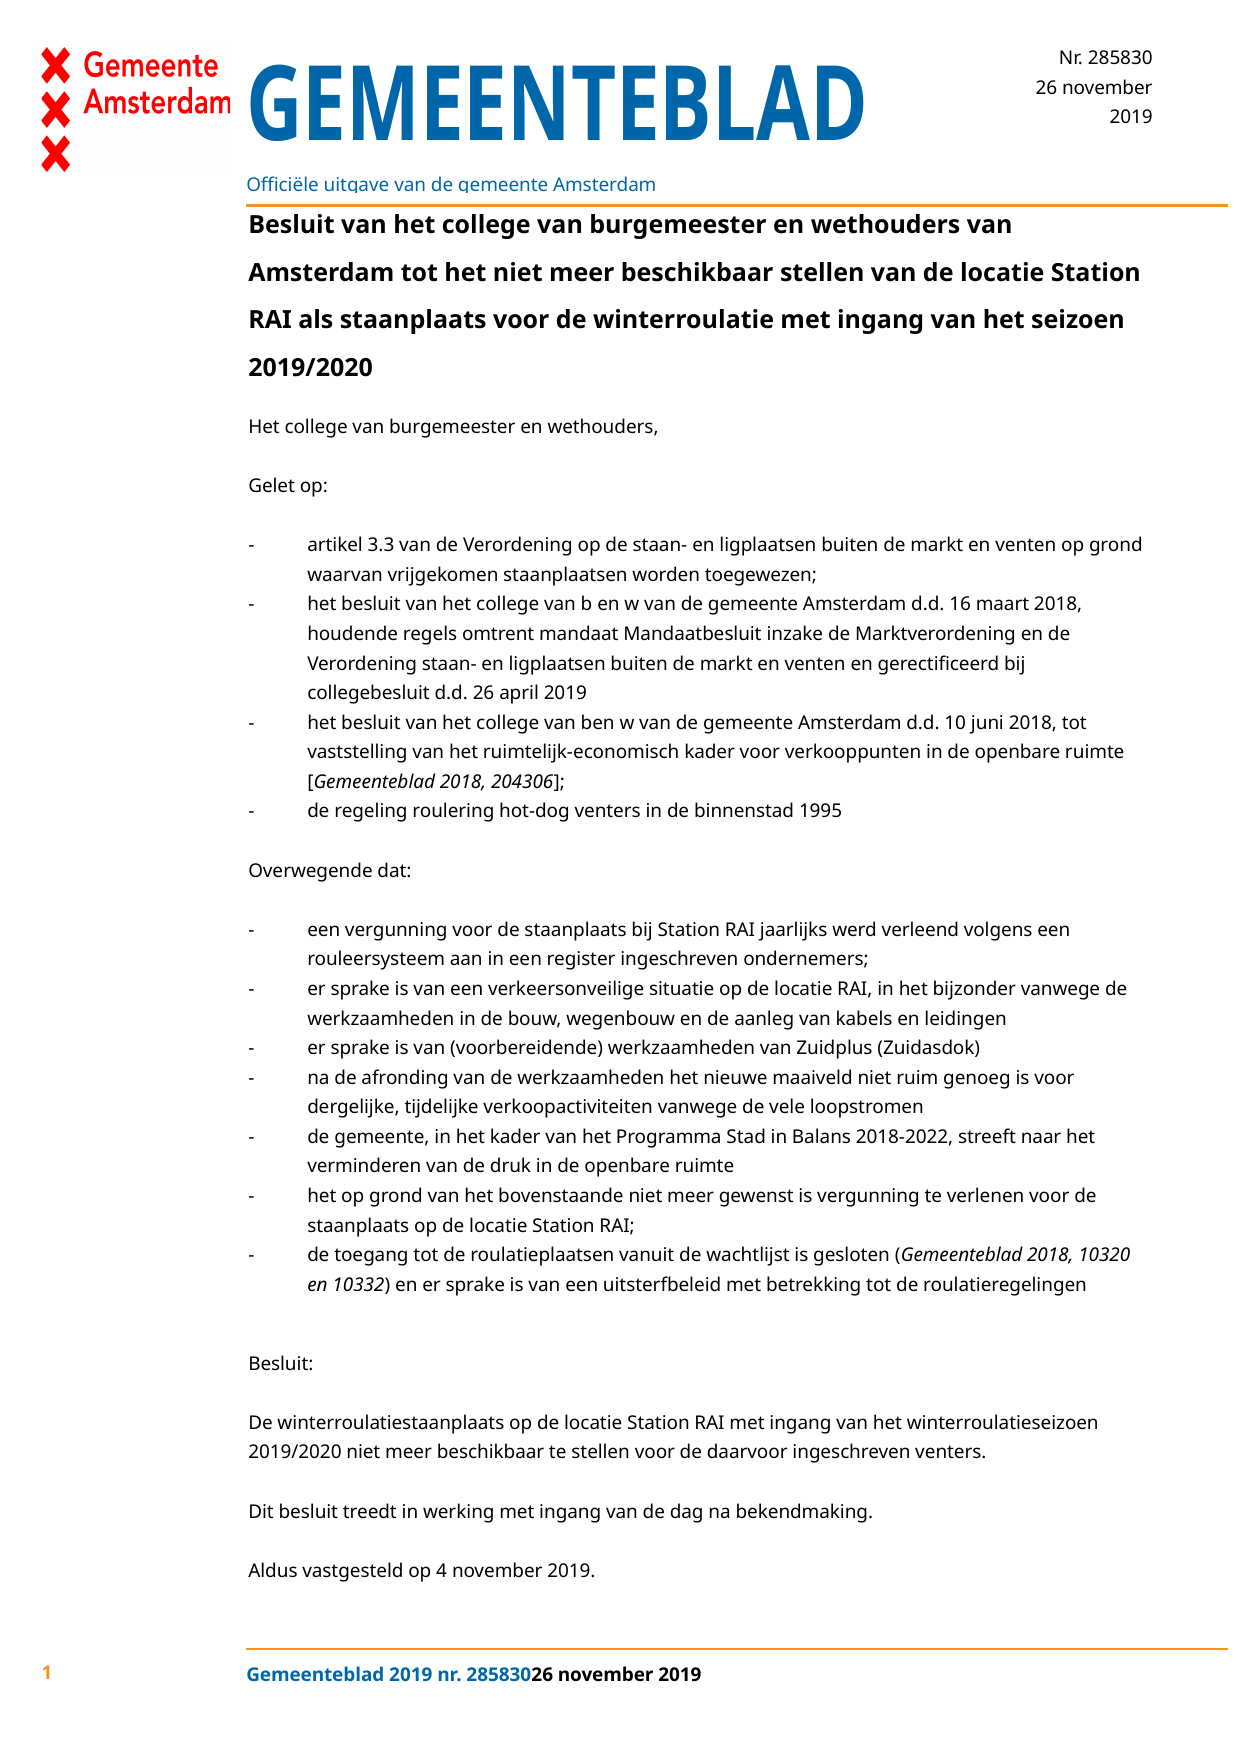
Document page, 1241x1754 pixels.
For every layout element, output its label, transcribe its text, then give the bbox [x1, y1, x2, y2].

list de gemeente, in het kader van het Programma Stad in Balans 2018-2022, streeft naar het verminderen van de druk in de openbare ruimte [248, 1123, 1152, 1178]
list het besluit van het college van b en w van de gemeente Amsterdam d.d. 16 maart 2018, houdende regels omtrent mandaat Mandaatbesluit inzake de Marktverordening en de Verordening staan- en ligplaatsen buiten de markt en venten en gerectificeerd bij collegebesluit d.d. 26 april 2019 [248, 591, 1152, 705]
list een vergunning voor de staanplaats bij Station RAI jaarlijks werd verleend volgens een rouleersysteem aan in een register ingeschreven ondernemers; [248, 916, 1152, 971]
text De winterroulatiestaanplaats op de locatie Station RAI met ingang van het winterroulatieseizoen 2019/2020 niet meer beschikbaar te stellen voor de daarvoor ingeschreven venters. [248, 1409, 1152, 1464]
list het op grond van het bovenstaande niet meer gewenst is vergunning te verlenen voor de staanplaats op de locatie Station RAI; [248, 1182, 1152, 1238]
text Besluit: [248, 1350, 1152, 1376]
list artikel 3.3 van de Verordening op de staan- en ligplaatsen buiten de markt en venten op grond waarvan vrijgekomen staanplaatsen worden toegewezen; [248, 531, 1152, 587]
text Aldus vastgesteld op 4 november 2019. [248, 1557, 1152, 1583]
text Besluit van het college van burgemeester en wethouders van Amsterdam tot het niet meer beschikbaar stellen van de locatie Station RAI als staanplaats voor de winterroulatie met ingang van het seizoen 2019/2020 [248, 207, 1152, 384]
text Het college van burgemeester en wethouders, [248, 413, 1152, 439]
text Gelet op: [248, 472, 1152, 498]
list er sprake is van (voorbereidende) werkzaamheden van Zuidplus (Zuidasdok) [248, 1034, 1152, 1060]
picture [41, 47, 231, 172]
list de regeling roulering hot-dog venters in de binnenstad 1995 [248, 798, 1152, 823]
text Dit besluit treedt in werking met ingang van de dag na bekendmaking. [248, 1498, 1152, 1523]
list na de afronding van de werkzaamheden het nieuwe maaiveld niet ruim genoeg is voor dergelijke, tijdelijke verkoopactiviteiten vanwege de vele loopstromen [248, 1064, 1152, 1119]
list er sprake is van een verkeersonveilige situatie op de locatie RAI, in het bijzonder vanwege de werkzaamheden in de bouw, wegenbouw en de aanleg van kabels en leidingen [248, 975, 1152, 1031]
list het besluit van het college van ben w van de gemeente Amsterdam d.d. 10 juni 2018, tot vaststelling van het ruimtelijk-economisch kader voor verkooppunten in de openbare ruimte [Gemeenteblad 2018, 204306]; [248, 709, 1152, 794]
text Overwegende dat: [248, 857, 1152, 883]
list de toegang tot de roulatieplaatsen vanuit de wachtlijst is gesloten (Gemeenteblad 2018, 10320 en 10332) en er sprake is van een uitsterfbeleid met betrekking tot de roulatieregelingen [248, 1241, 1152, 1297]
